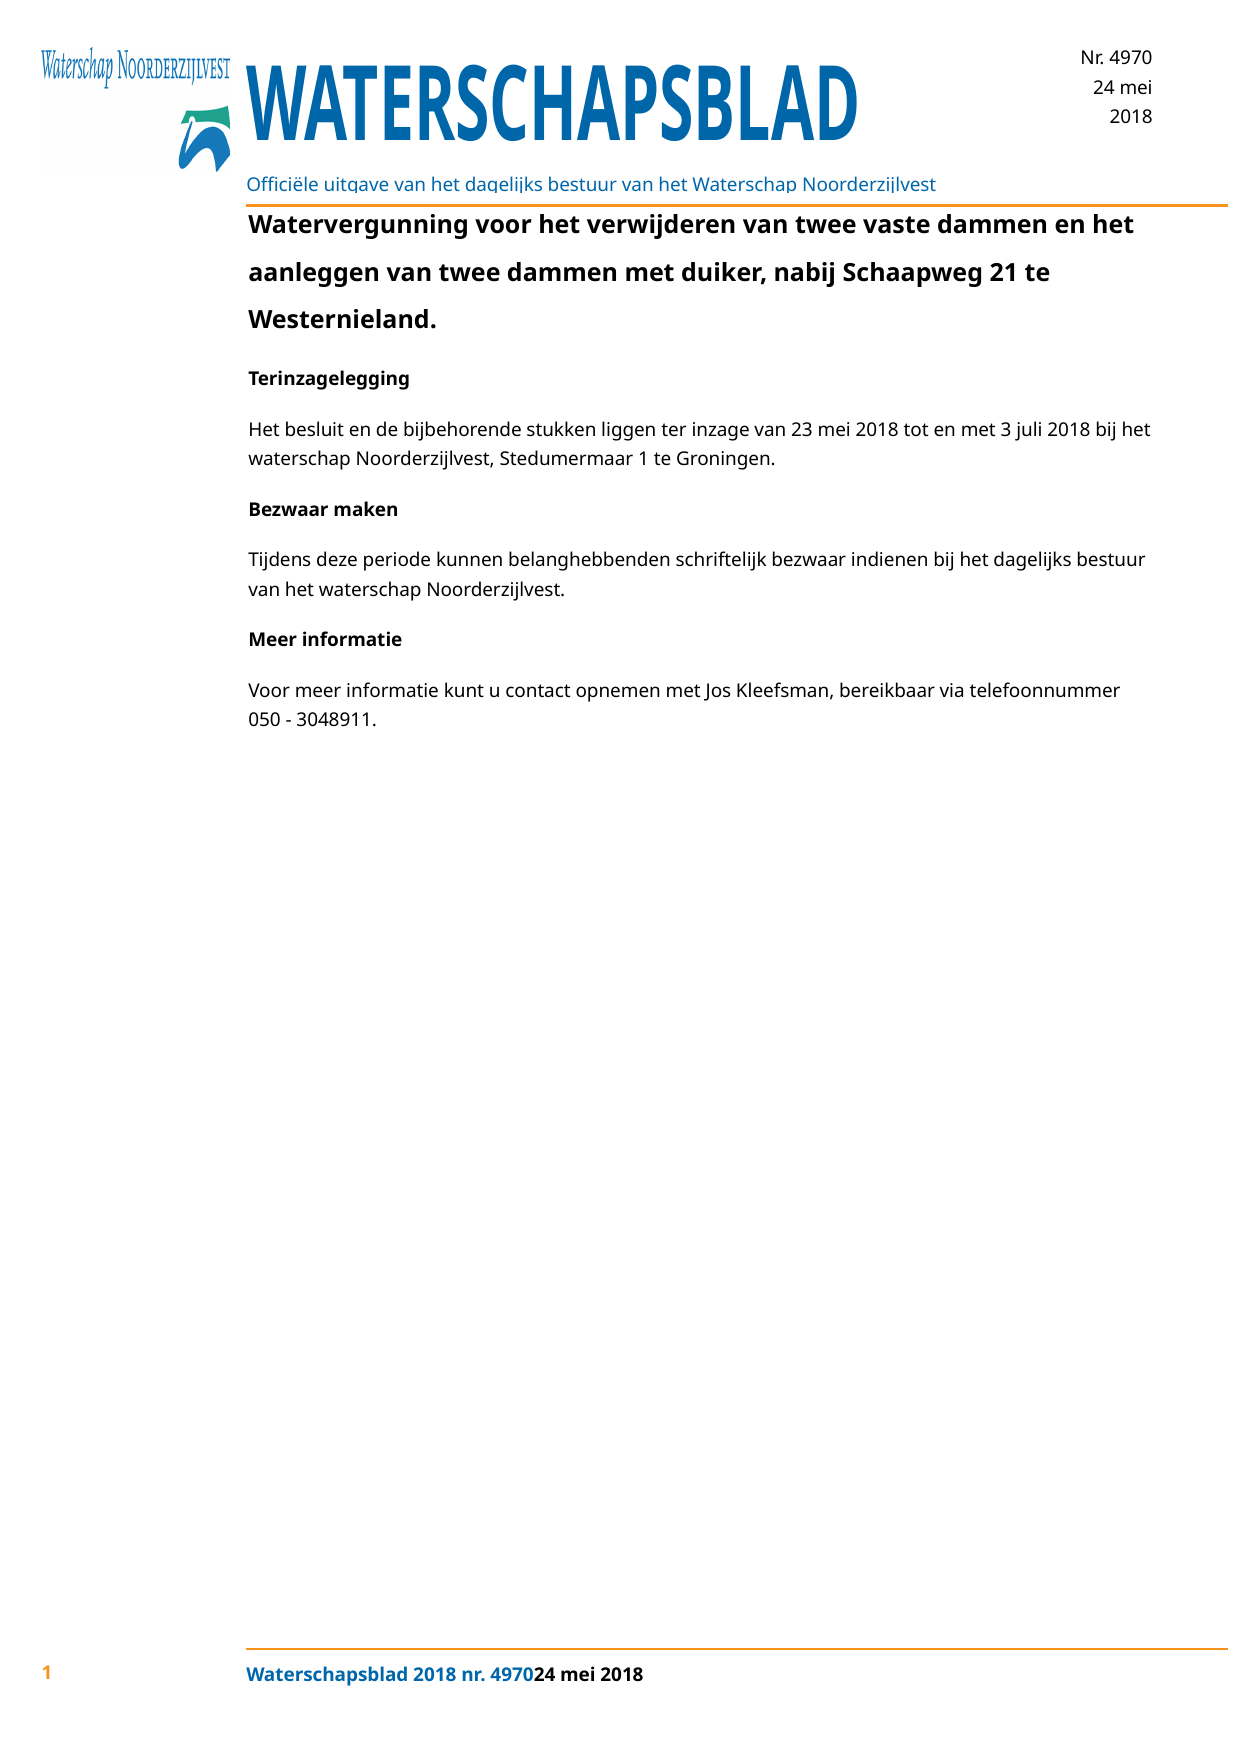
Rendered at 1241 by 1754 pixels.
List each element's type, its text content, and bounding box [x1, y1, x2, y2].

text Meer informatie [248, 626, 1152, 652]
picture [41, 47, 231, 172]
text Watervergunning voor het verwijderen van twee vaste dammen en het aanleggen van twee dammen met duiker, nabij Schaapweg 21 te Westernieland. [248, 207, 1152, 336]
text Het besluit en de bijbehorende stukken liggen ter inzage van 23 mei 2018 tot en met 3 juli 2018 bij het waterschap Noorderzijlvest, Stedumermaar 1 te Groningen. [248, 416, 1152, 471]
text Voor meer informatie kunt u contact opnemen met Jos Kleefsman, bereikbaar via telefoonnummer 050 - 3048911. [248, 677, 1152, 732]
text Bezwaar maken [248, 496, 1152, 522]
text Tijdens deze periode kunnen belanghebbenden schriftelijk bezwaar indienen bij het dagelijks bestuur van het waterschap Noorderzijlvest. [248, 546, 1152, 602]
text Terinzagelegging [248, 366, 1152, 391]
